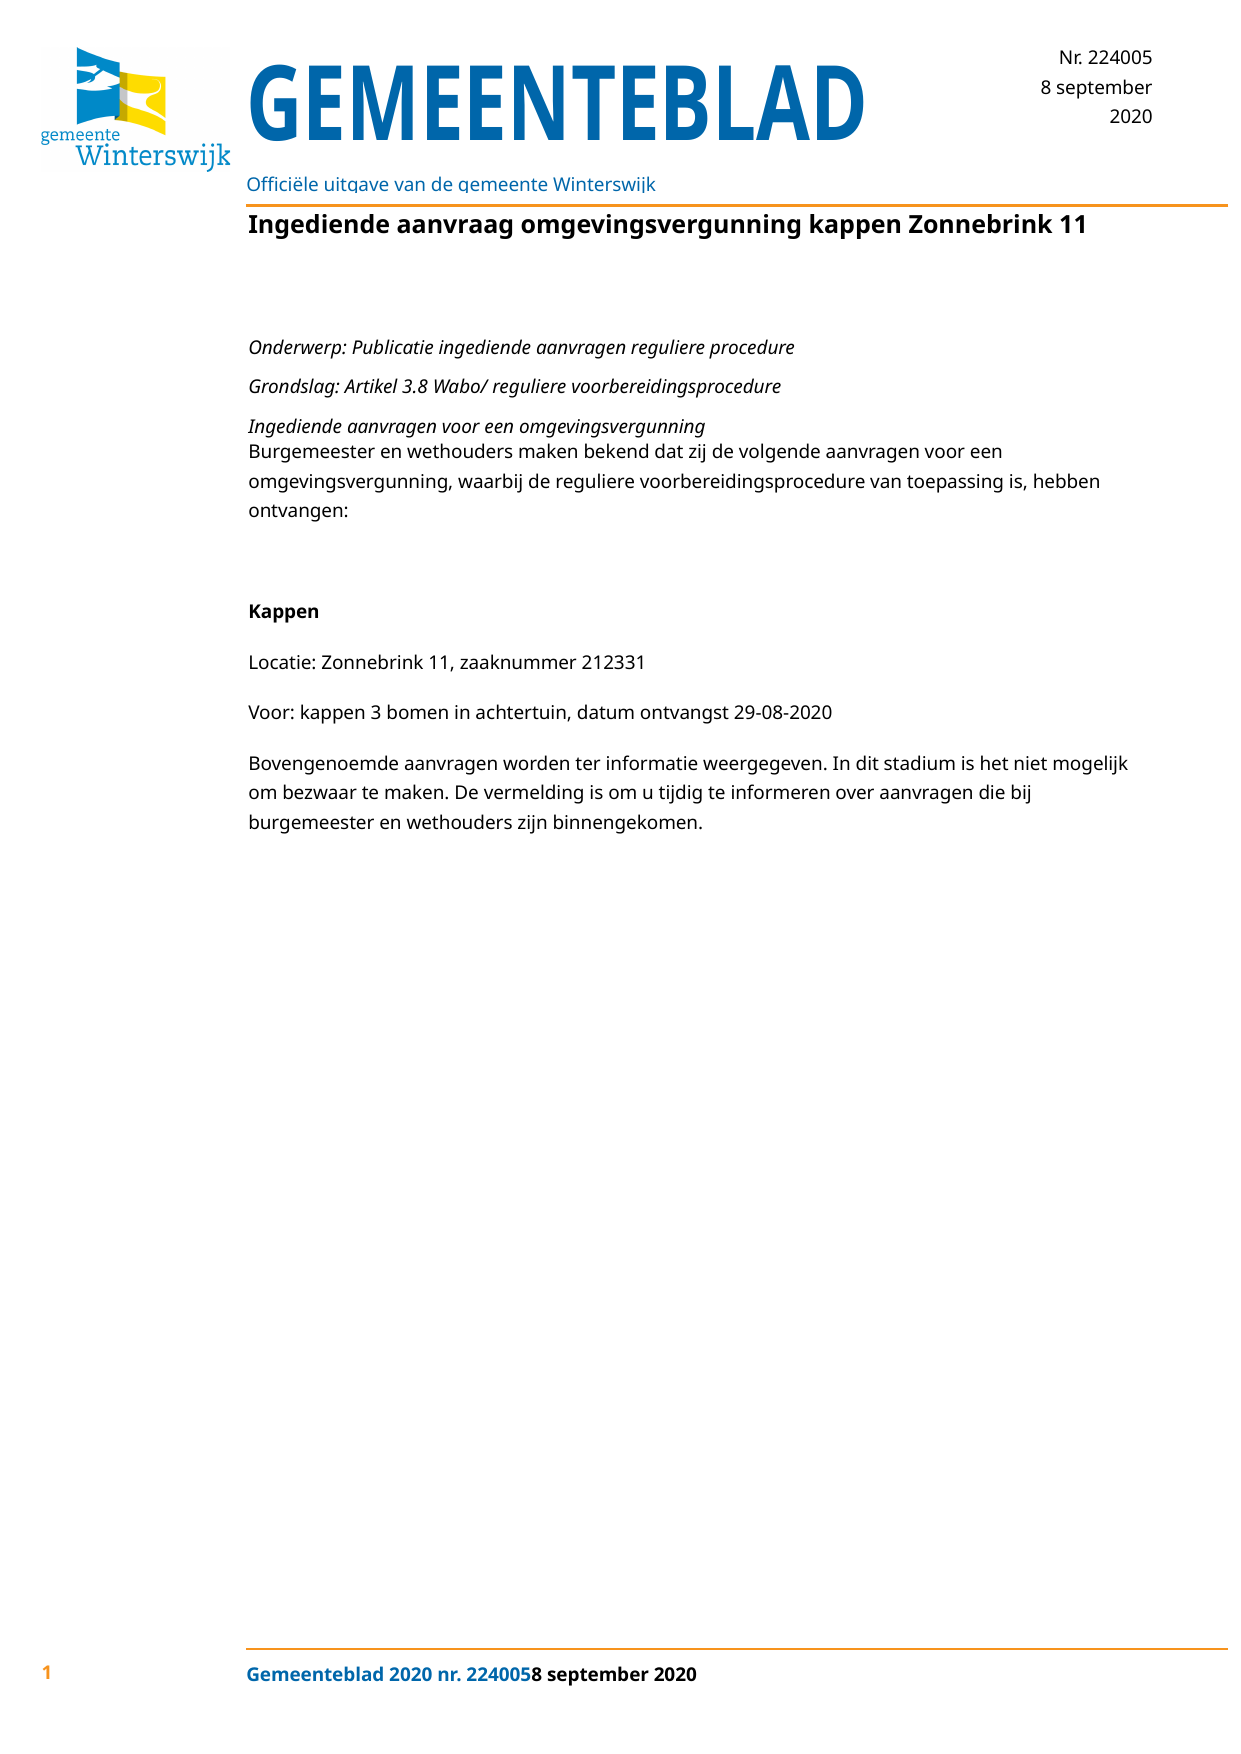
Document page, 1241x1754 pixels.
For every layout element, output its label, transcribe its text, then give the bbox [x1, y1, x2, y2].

text Kappen [248, 598, 1152, 624]
text Bovengenoemde aanvragen worden ter informatie weergegeven. In dit stadium is het niet mogelijk om bezwaar te maken. De vermelding is om u tijdig te informeren over aanvragen die bij burgemeester en wethouders zijn binnengekomen. [248, 750, 1152, 835]
text Voor: kappen 3 bomen in achtertuin, datum ontvangst 29-08-2020 [248, 699, 1152, 725]
text Onderwerp: Publicatie ingediende aanvragen reguliere procedure [248, 334, 1152, 360]
text Locatie: Zonnebrink 11, zaaknummer 212331 [248, 649, 1152, 675]
picture [41, 47, 231, 172]
text Ingediende aanvragen voor een omgevingsvergunning [248, 413, 1152, 438]
text Ingediende aanvraag omgevingsvergunning kappen Zonnebrink 11 [248, 207, 1152, 241]
text Grondslag: Artikel 3.8 Wabo/ reguliere voorbereidingsprocedure [248, 373, 1152, 399]
text Burgemeester en wethouders maken bekend dat zij de volgende aanvragen voor een omgevingsvergunning, waarbij de reguliere voorbereidingsprocedure van toepassing is, hebben ontvangen: [248, 438, 1152, 523]
picture [225, 153, 231, 162]
